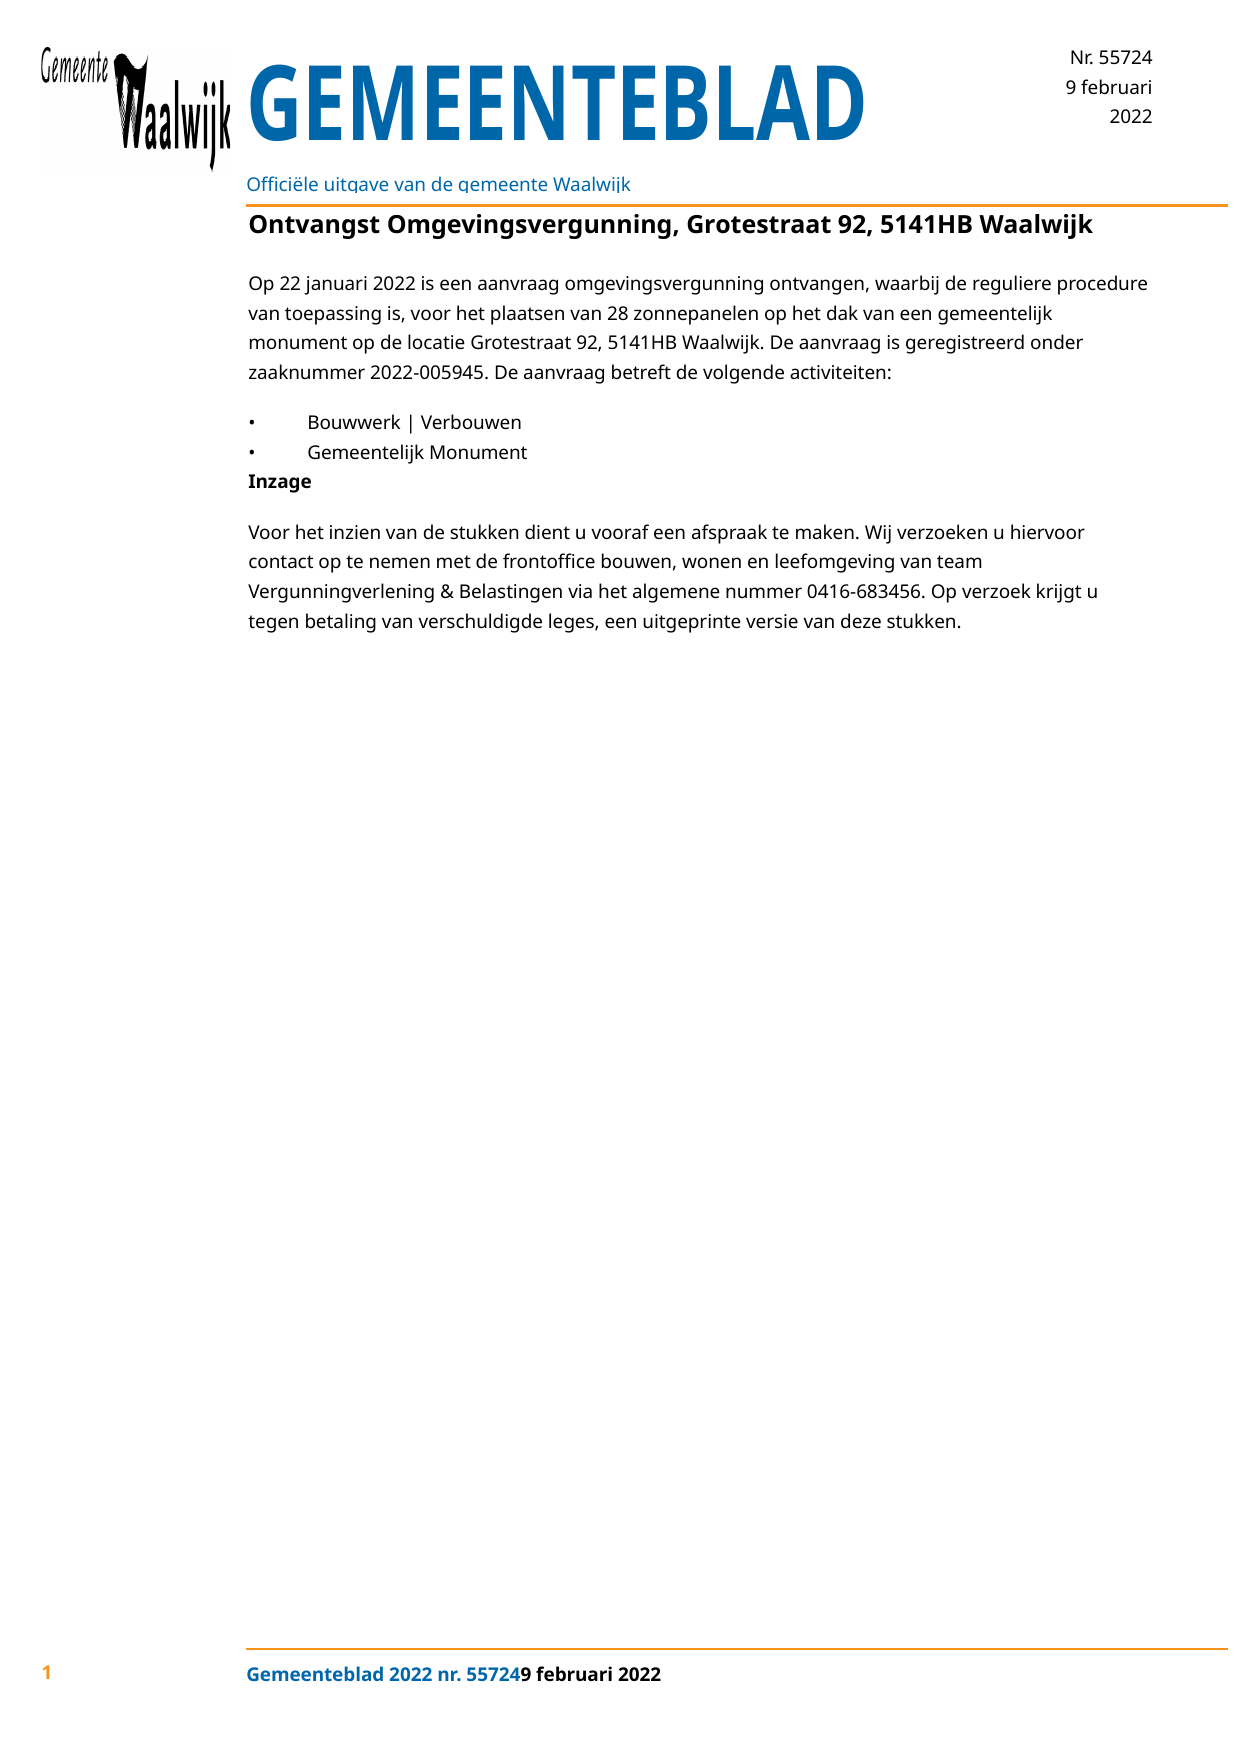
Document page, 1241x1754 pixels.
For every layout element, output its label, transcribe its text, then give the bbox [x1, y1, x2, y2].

text Ontvangst Omgevingsvergunning, Grotestraat 92, 5141HB Waalwijk [248, 207, 1152, 241]
list Bouwwerk | Verbouwen [248, 409, 1152, 435]
text Op 22 januari 2022 is een aanvraag omgevingsvergunning ontvangen, waarbij de reguliere procedure van toepassing is, voor het plaatsen van 28 zonnepanelen op het dak van een gemeentelijk monument op de locatie Grotestraat 92, 5141HB Waalwijk. De aanvraag is geregistreerd onder zaaknummer 2022-005945. De aanvraag betreft de volgende activiteiten: [248, 270, 1152, 385]
picture [41, 47, 231, 172]
text Inzage [248, 469, 1152, 494]
text Voor het inzien van de stukken dient u vooraf een afspraak te maken. Wij verzoeken u hiervoor contact op te nemen met de frontoffice bouwen, wonen en leefomgeving van team Vergunningverlening & Belastingen via het algemene nummer 0416-683456. Op verzoek krijgt u tegen betaling van verschuldigde leges, een uitgeprinte versie van deze stukken. [248, 519, 1152, 633]
list Gemeentelijk Monument [248, 439, 1152, 465]
